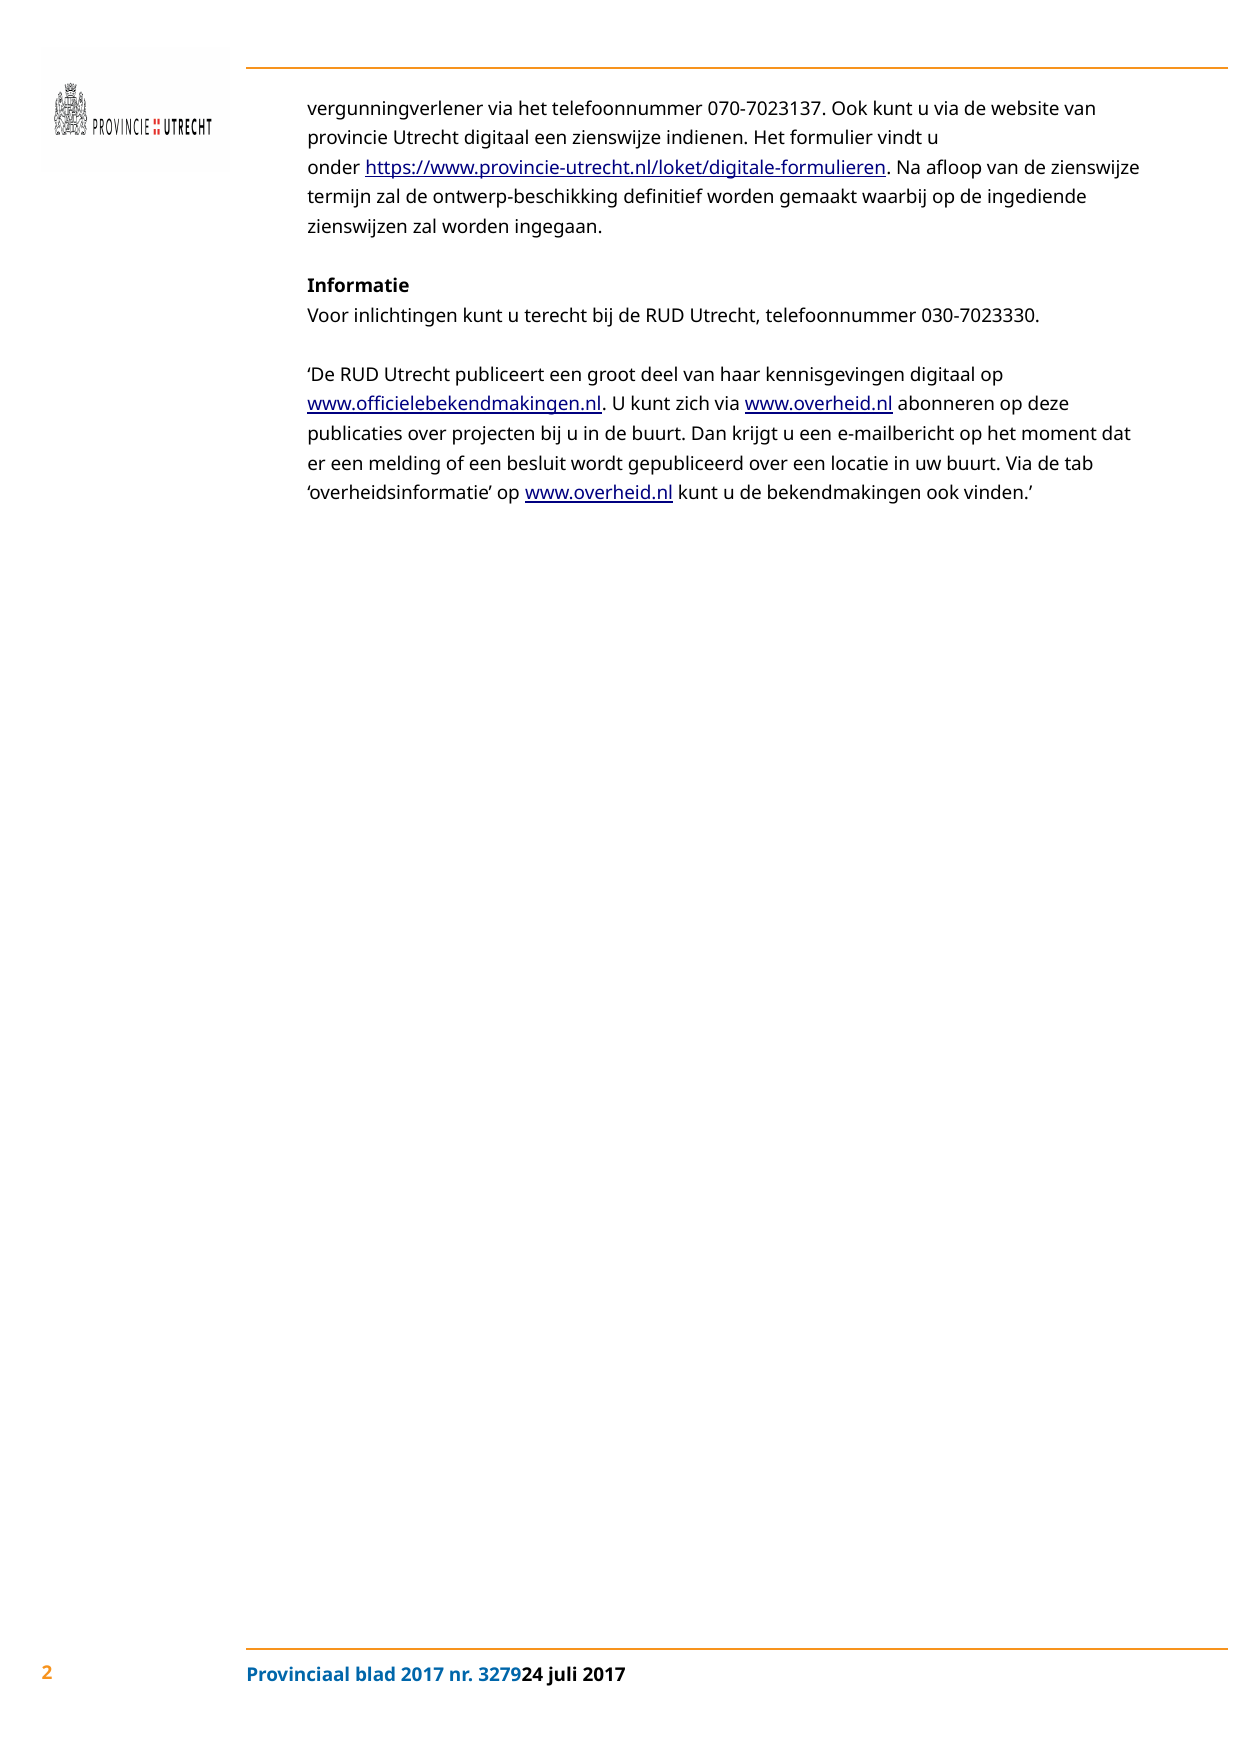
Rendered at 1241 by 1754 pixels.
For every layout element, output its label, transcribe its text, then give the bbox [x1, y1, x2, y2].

list Informatie [248, 272, 1152, 298]
list vergunningverlener via het telefoonnummer 070-7023137. Ook kunt u via de website van provincie Utrecht digitaal een zienswijze indienen. Het formulier vindt u onder https://www.provincie-utrecht.nl/loket/digitale-formulieren. Na afloop van de zienswijze termijn zal de ontwerp-beschikking definitief worden gemaakt waarbij op de ingediende zienswijzen zal worden ingegaan. [248, 95, 1152, 239]
list Voor inlichtingen kunt u terecht bij de RUD Utrecht, telefoonnummer 030-7023330. [248, 302, 1152, 328]
picture [41, 47, 231, 172]
list ‘De RUD Utrecht publiceert een groot deel van haar kennisgevingen digitaal op www.officielebekendmakingen.nl. U kunt zich via www.overheid.nl abonneren op deze publicaties over projecten bij u in de buurt. Dan krijgt u een e-mailbericht op het moment dat er een melding of een besluit wordt gepubliceerd over een locatie in uw buurt. Via de tab ‘overheidsinformatie’ op www.overheid.nl kunt u de bekendmakingen ook vinden.’ [248, 361, 1152, 505]
